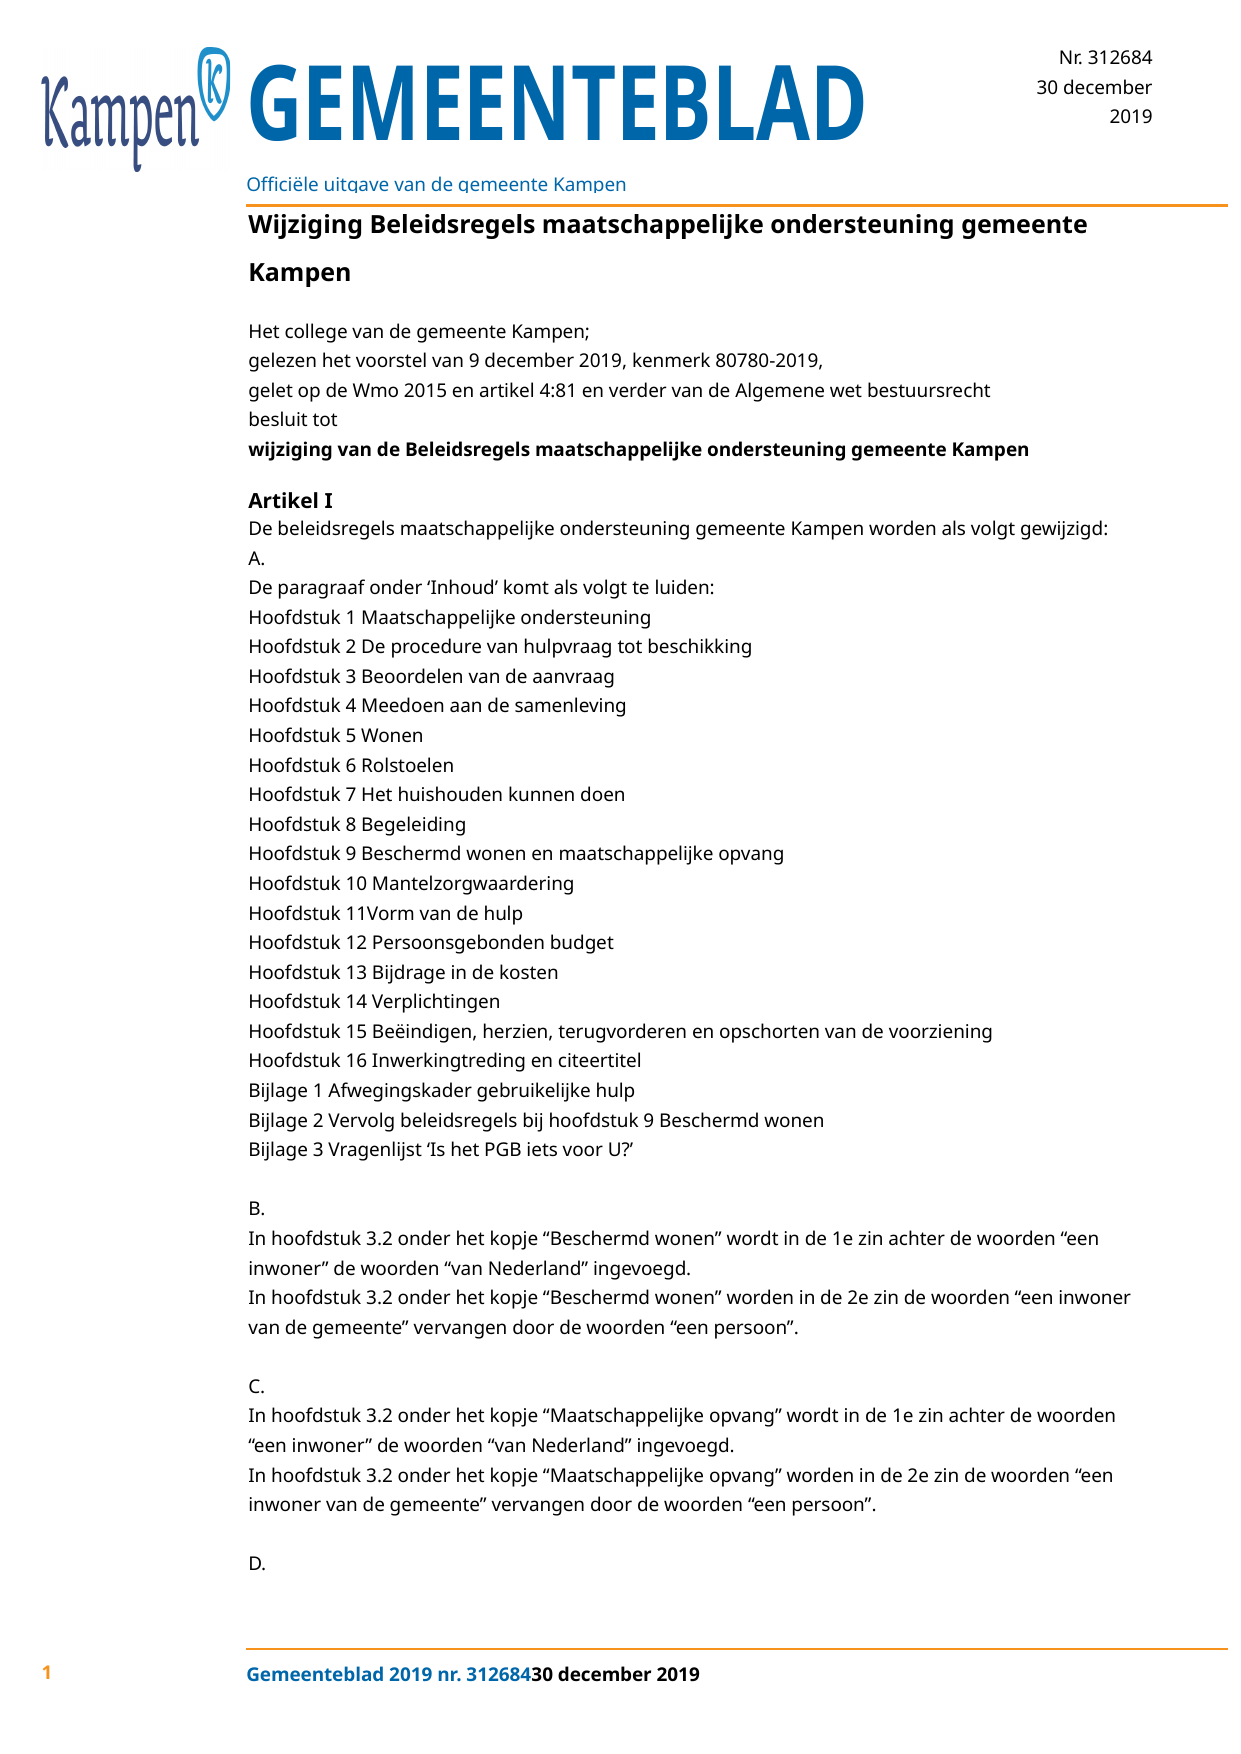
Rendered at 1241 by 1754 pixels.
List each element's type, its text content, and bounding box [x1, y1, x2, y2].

text Hoofdstuk 7 Het huishouden kunnen doen [248, 781, 1152, 807]
text Hoofdstuk 9 Beschermd wonen en maatschappelijke opvang [248, 841, 1152, 866]
text In hoofdstuk 3.2 onder het kopje “Beschermd wonen” worden in de 2e zin de woorden “een inwoner van de gemeente” vervangen door de woorden “een persoon”. [248, 1284, 1152, 1339]
text Hoofdstuk 3 Beoordelen van de aanvraag [248, 663, 1152, 689]
text B. [248, 1196, 1152, 1221]
text Hoofdstuk 10 Mantelzorgwaardering [248, 870, 1152, 896]
text Artikel I [248, 487, 1152, 515]
text D. [248, 1551, 1152, 1576]
text Hoofdstuk 12 Persoonsgebonden budget [248, 929, 1152, 955]
text Bijlage 3 Vragenlijst ‘Is het PGB iets voor U?’ [248, 1136, 1152, 1162]
text Hoofdstuk 2 De procedure van hulpvraag tot beschikking [248, 633, 1152, 659]
text wijziging van de Beleidsregels maatschappelijke ondersteuning gemeente Kampen [248, 436, 1152, 462]
text Hoofdstuk 11Vorm van de hulp [248, 900, 1152, 925]
text De paragraaf onder ‘Inhoud’ komt als volgt te luiden: [248, 574, 1152, 600]
text Hoofdstuk 8 Begeleiding [248, 811, 1152, 837]
text Wijziging Beleidsregels maatschappelijke ondersteuning gemeente Kampen [248, 207, 1152, 288]
text In hoofdstuk 3.2 onder het kopje “Maatschappelijke opvang” wordt in de 1e zin achter de woorden “een inwoner” de woorden “van Nederland” ingevoegd. [248, 1403, 1152, 1458]
text Hoofdstuk 13 Bijdrage in de kosten [248, 959, 1152, 984]
text In hoofdstuk 3.2 onder het kopje “Beschermd wonen” wordt in de 1e zin achter de woorden “een inwoner” de woorden “van Nederland” ingevoegd. [248, 1225, 1152, 1280]
text Bijlage 1 Afwegingskader gebruikelijke hulp [248, 1077, 1152, 1103]
text gelezen het voorstel van 9 december 2019, kenmerk 80780-2019, [248, 347, 1152, 373]
text C. [248, 1373, 1152, 1399]
text besluit tot [248, 407, 1152, 432]
text A. [248, 545, 1152, 570]
text Hoofdstuk 15 Beëindigen, herzien, terugvorderen en opschorten van de voorziening [248, 1018, 1152, 1044]
text gelet op de Wmo 2015 en artikel 4:81 en verder van de Algemene wet bestuursrecht [248, 377, 1152, 403]
text Het college van de gemeente Kampen; [248, 318, 1152, 344]
text Hoofdstuk 4 Meedoen aan de samenleving [248, 693, 1152, 718]
text De beleidsregels maatschappelijke ondersteuning gemeente Kampen worden als volgt gewijzigd: [248, 515, 1152, 541]
picture [41, 47, 231, 172]
text Hoofdstuk 14 Verplichtingen [248, 988, 1152, 1014]
text In hoofdstuk 3.2 onder het kopje “Maatschappelijke opvang” worden in de 2e zin de woorden “een inwoner van de gemeente” vervangen door de woorden “een persoon”. [248, 1462, 1152, 1517]
text Hoofdstuk 16 Inwerkingtreding en citeertitel [248, 1048, 1152, 1073]
text Hoofdstuk 5 Wonen [248, 722, 1152, 748]
text Hoofdstuk 1 Maatschappelijke ondersteuning [248, 604, 1152, 629]
text Hoofdstuk 6 Rolstoelen [248, 752, 1152, 777]
text Bijlage 2 Vervolg beleidsregels bij hoofdstuk 9 Beschermd wonen [248, 1107, 1152, 1132]
